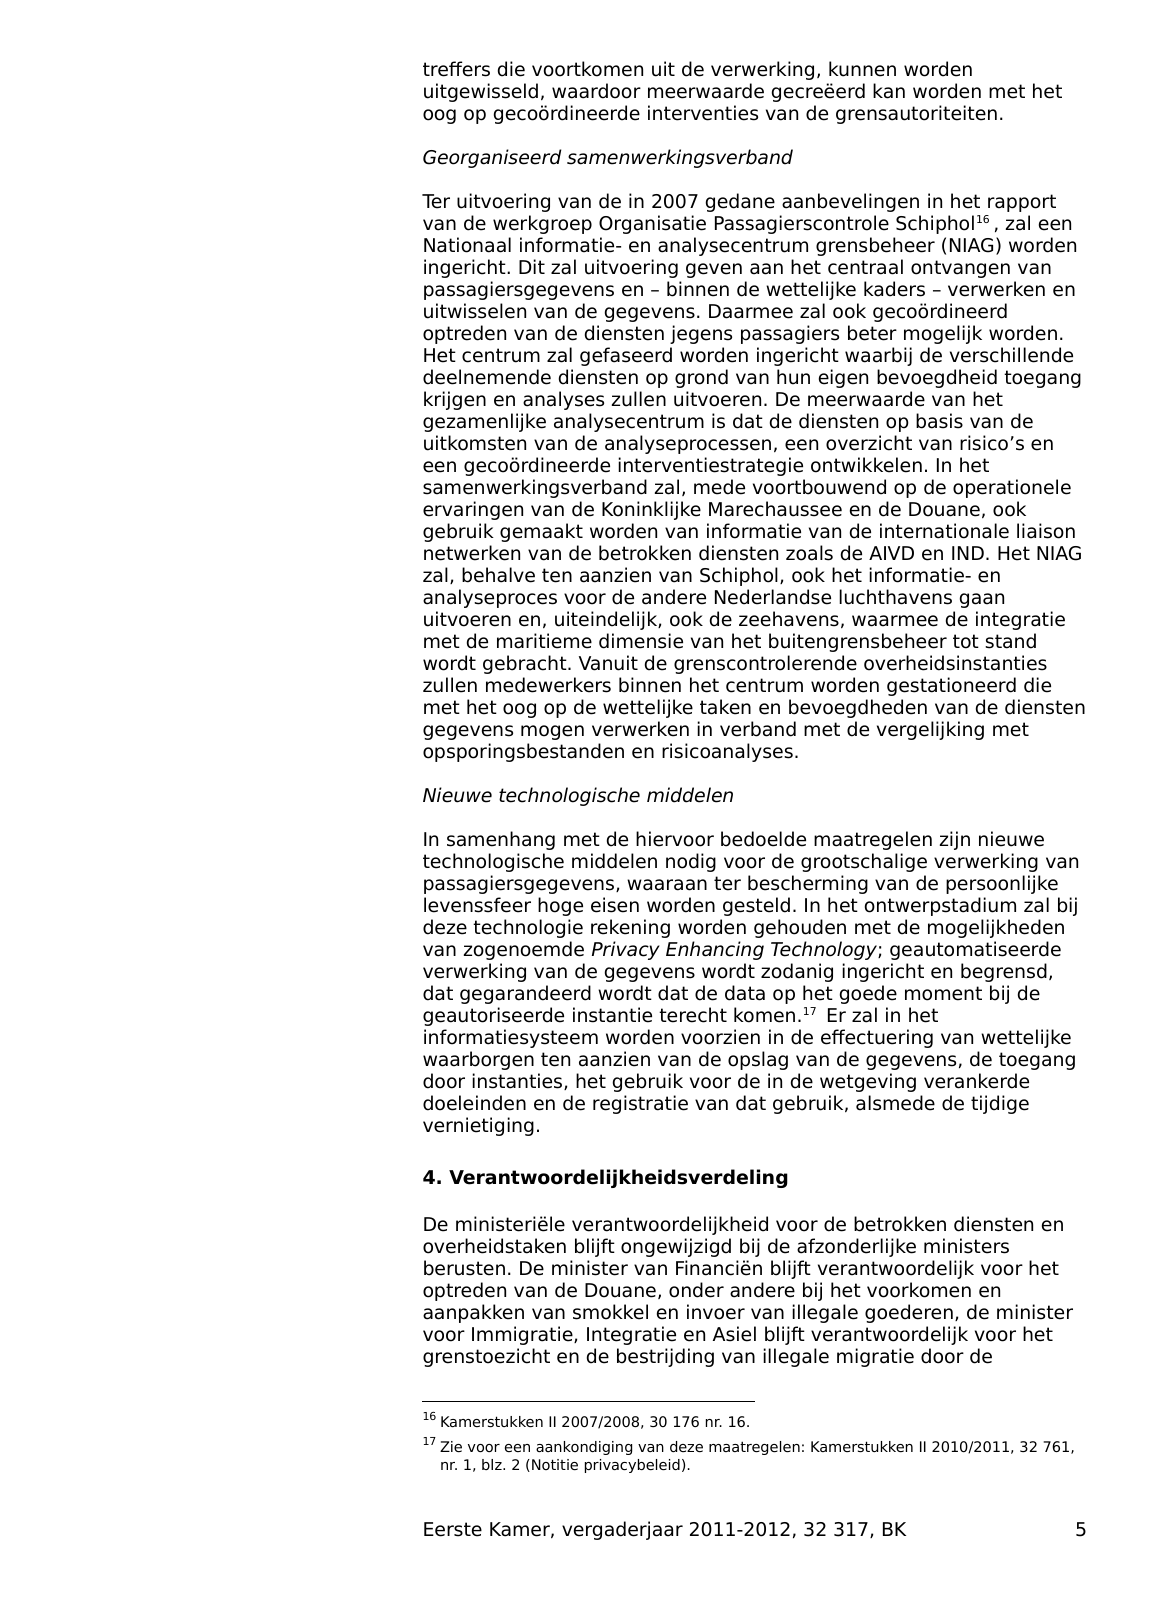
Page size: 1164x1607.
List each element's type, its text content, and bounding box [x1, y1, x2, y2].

subtitle Nieuwe technologische middelen [422, 785, 1087, 807]
text Kamerstukken II 2007/2008, 30 176 nr. 16. [422, 1410, 1087, 1432]
text Ter uitvoering van de in 2007 gedane aanbevelingen in het rapport van de werkgroep Organisatie Passagierscontrole Schiphol, zal een Nationaal informatie- en analysecentrum grensbeheer (NIAG) worden ingericht. Dit zal uitvoering geven aan het centraal ontvangen van passagiersgegevens en – binnen de wettelijke kaders – verwerken en uitwisselen van de gegevens. Daarmee zal ook gecoördineerd optreden van de diensten jegens passagiers beter mogelijk worden. Het centrum zal gefaseerd worden ingericht waarbij de verschillende deelnemende diensten op grond van hun eigen bevoegdheid toegang krijgen en analyses zullen uitvoeren. De meerwaarde van het gezamenlijke analysecentrum is dat de diensten op basis van de uitkomsten van de analyseprocessen, een overzicht van risico’s en een gecoördineerde interventiestrategie ontwikkelen. In het samenwerkingsverband zal, mede voortbouwend op de operationele ervaringen van de Koninklijke Marechaussee en de Douane, ook gebruik gemaakt worden van informatie van de internationale liaison netwerken van de betrokken diensten zoals de AIVD en IND. Het NIAG zal, behalve ten aanzien van Schiphol, ook het informatie- en analyseproces voor de andere Nederlandse luchthavens gaan uitvoeren en, uiteindelijk, ook de zeehavens, waarmee de integratie met de maritieme dimensie van het buitengrensbeheer tot stand wordt gebracht. Vanuit de grenscontrolerende overheidsinstanties zullen medewerkers binnen het centrum worden gestationeerd die met het oog op de wettelijke taken en bevoegdheden van de diensten gegevens mogen verwerken in verband met de vergelijking met opsporingsbestanden en risicoanalyses. [422, 191, 1087, 763]
subtitle 4. Verantwoordelijkheidsverdeling [422, 1167, 1087, 1189]
text treffers die voortkomen uit de verwerking, kunnen worden uitgewisseld, waardoor meerwaarde gecreëerd kan worden met het oog op gecoördineerde interventies van de grensautoriteiten. [422, 59, 1087, 125]
text In samenhang met de hiervoor bedoelde maatregelen zijn nieuwe technologische middelen nodig voor de grootschalige verwerking van passagiersgegevens, waaraan ter bescherming van de persoonlijke levenssfeer hoge eisen worden gesteld. In het ontwerpstadium zal bij deze technologie rekening worden gehouden met de mogelijkheden van zogenoemde Privacy Enhancing Technology; geautomatiseerde verwerking van de gegevens wordt zodanig ingericht en begrensd, dat gegarandeerd wordt dat de data op het goede moment bij de geautoriseerde instantie terecht komen. Er zal in het informatiesysteem worden voorzien in de effectuering van wettelijke waarborgen ten aanzien van de opslag van de gegevens, de toegang door instanties, het gebruik voor de in de wetgeving verankerde doeleinden en de registratie van dat gebruik, alsmede de tijdige vernietiging. [422, 829, 1087, 1137]
subtitle Georganiseerd samenwerkingsverband [422, 147, 1087, 169]
text Zie voor een aankondiging van deze maatregelen: Kamerstukken II 2010/2011, 32 761, nr. 1, blz. 2 (Notitie privacybeleid). [422, 1435, 1087, 1474]
text De ministeriële verantwoordelijkheid voor de betrokken diensten en overheidstaken blijft ongewijzigd bij de afzonderlijke ministers berusten. De minister van Financiën blijft verantwoordelijk voor het optreden van de Douane, onder andere bij het voorkomen en aanpakken van smokkel en invoer van illegale goederen, de minister voor Immigratie, Integratie en Asiel blijft verantwoordelijk voor het grenstoezicht en de bestrijding van illegale migratie door de [422, 1214, 1087, 1368]
